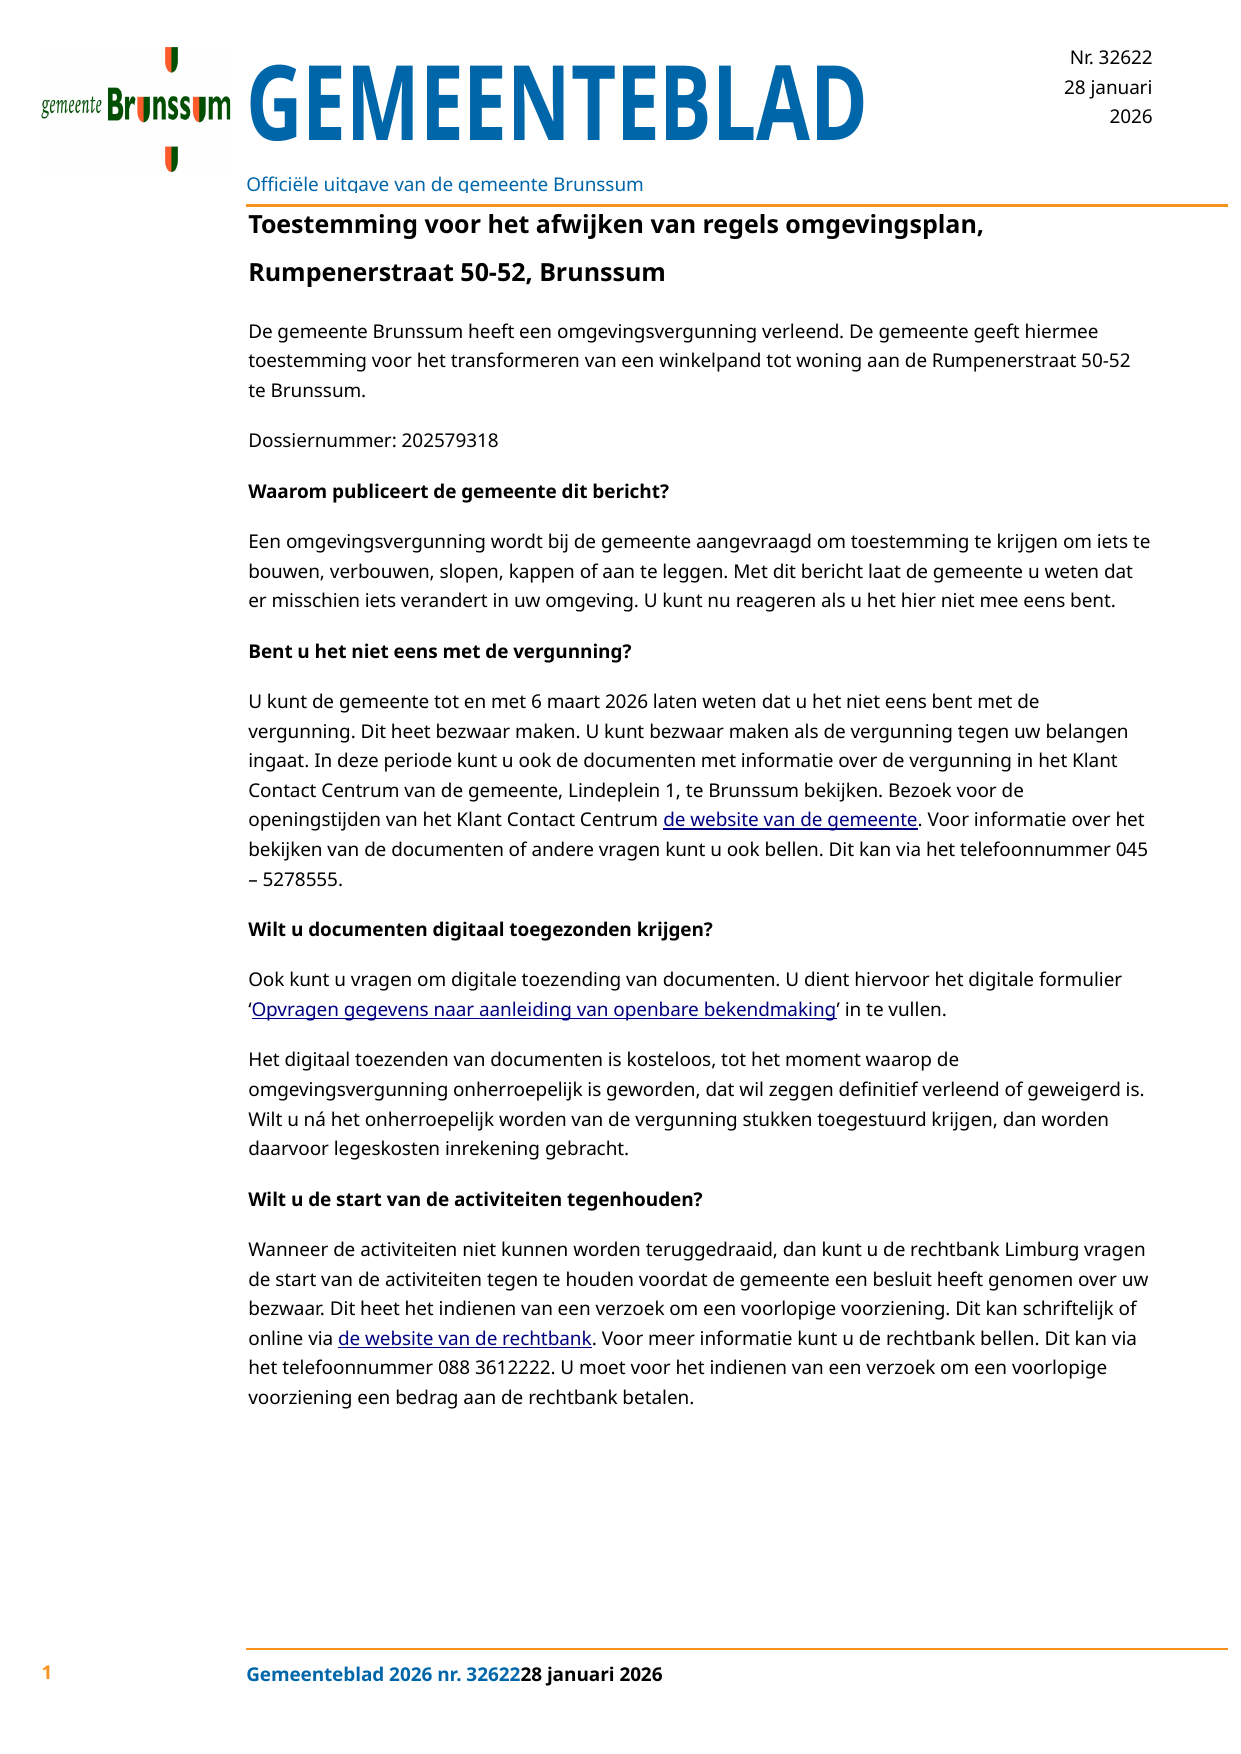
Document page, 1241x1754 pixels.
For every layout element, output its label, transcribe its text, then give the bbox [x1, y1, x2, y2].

text Waarom publiceert de gemeente dit bericht? [248, 478, 1152, 504]
text De gemeente Brunssum heeft een omgevingsvergunning verleend. De gemeente geeft hiermee toestemming voor het transformeren van een winkelpand tot woning aan de Rumpenerstraat 50-52 te Brunssum. [248, 318, 1152, 403]
text Toestemming voor het afwijken van regels omgevingsplan, Rumpenerstraat 50-52, Brunssum [248, 207, 1152, 288]
text Wilt u documenten digitaal toegezonden krijgen? [248, 916, 1152, 942]
text Het digitaal toezenden van documenten is kosteloos, tot het moment waarop de omgevingsvergunning onherroepelijk is geworden, dat wil zeggen definitief verleend of geweigerd is. Wilt u ná het onherroepelijk worden van de vergunning stukken toegestuurd krijgen, dan worden daarvoor legeskosten inrekening gebracht. [248, 1047, 1152, 1161]
text U kunt de gemeente tot en met 6 maart 2026 laten weten dat u het niet eens bent met de vergunning. Dit heet bezwaar maken. U kunt bezwaar maken als de vergunning tegen uw belangen ingaat. In deze periode kunt u ook de documenten met informatie over de vergunning in het Klant Contact Centrum van de gemeente, Lindeplein 1, te Brunssum bekijken. Bezoek voor de openingstijden van het Klant Contact Centrum de website van de gemeente. Voor informatie over het bekijken van de documenten of andere vragen kunt u ook bellen. Dit kan via het telefoonnummer 045 – 5278555. [248, 688, 1152, 892]
text Wilt u de start van de activiteiten tegenhouden? [248, 1186, 1152, 1212]
text Bent u het niet eens met de vergunning? [248, 638, 1152, 664]
text Een omgevingsvergunning wordt bij de gemeente aangevraagd om toestemming te krijgen om iets te bouwen, verbouwen, slopen, kappen of aan te leggen. Met dit bericht laat de gemeente u weten dat er misschien iets verandert in uw omgeving. U kunt nu reageren als u het hier niet mee eens bent. [248, 528, 1152, 613]
picture [41, 47, 231, 172]
text Dossiernummer: 202579318 [248, 427, 1152, 453]
text Ook kunt u vragen om digitale toezending van documenten. U dient hiervoor het digitale formulier ‘Opvragen gegevens naar aanleiding van openbare bekendmaking’ in te vullen. [248, 967, 1152, 1022]
text Wanneer de activiteiten niet kunnen worden teruggedraaid, dan kunt u de rechtbank Limburg vragen de start van de activiteiten tegen te houden voordat de gemeente een besluit heeft genomen over uw bezwaar. Dit heet het indienen van een verzoek om een voorlopige voorziening. Dit kan schriftelijk of online via de website van de rechtbank. Voor meer informatie kunt u de rechtbank bellen. Dit kan via het telefoonnummer 088 3612222. U moet voor het indienen van een verzoek om een voorlopige voorziening een bedrag aan de rechtbank betalen. [248, 1236, 1152, 1410]
